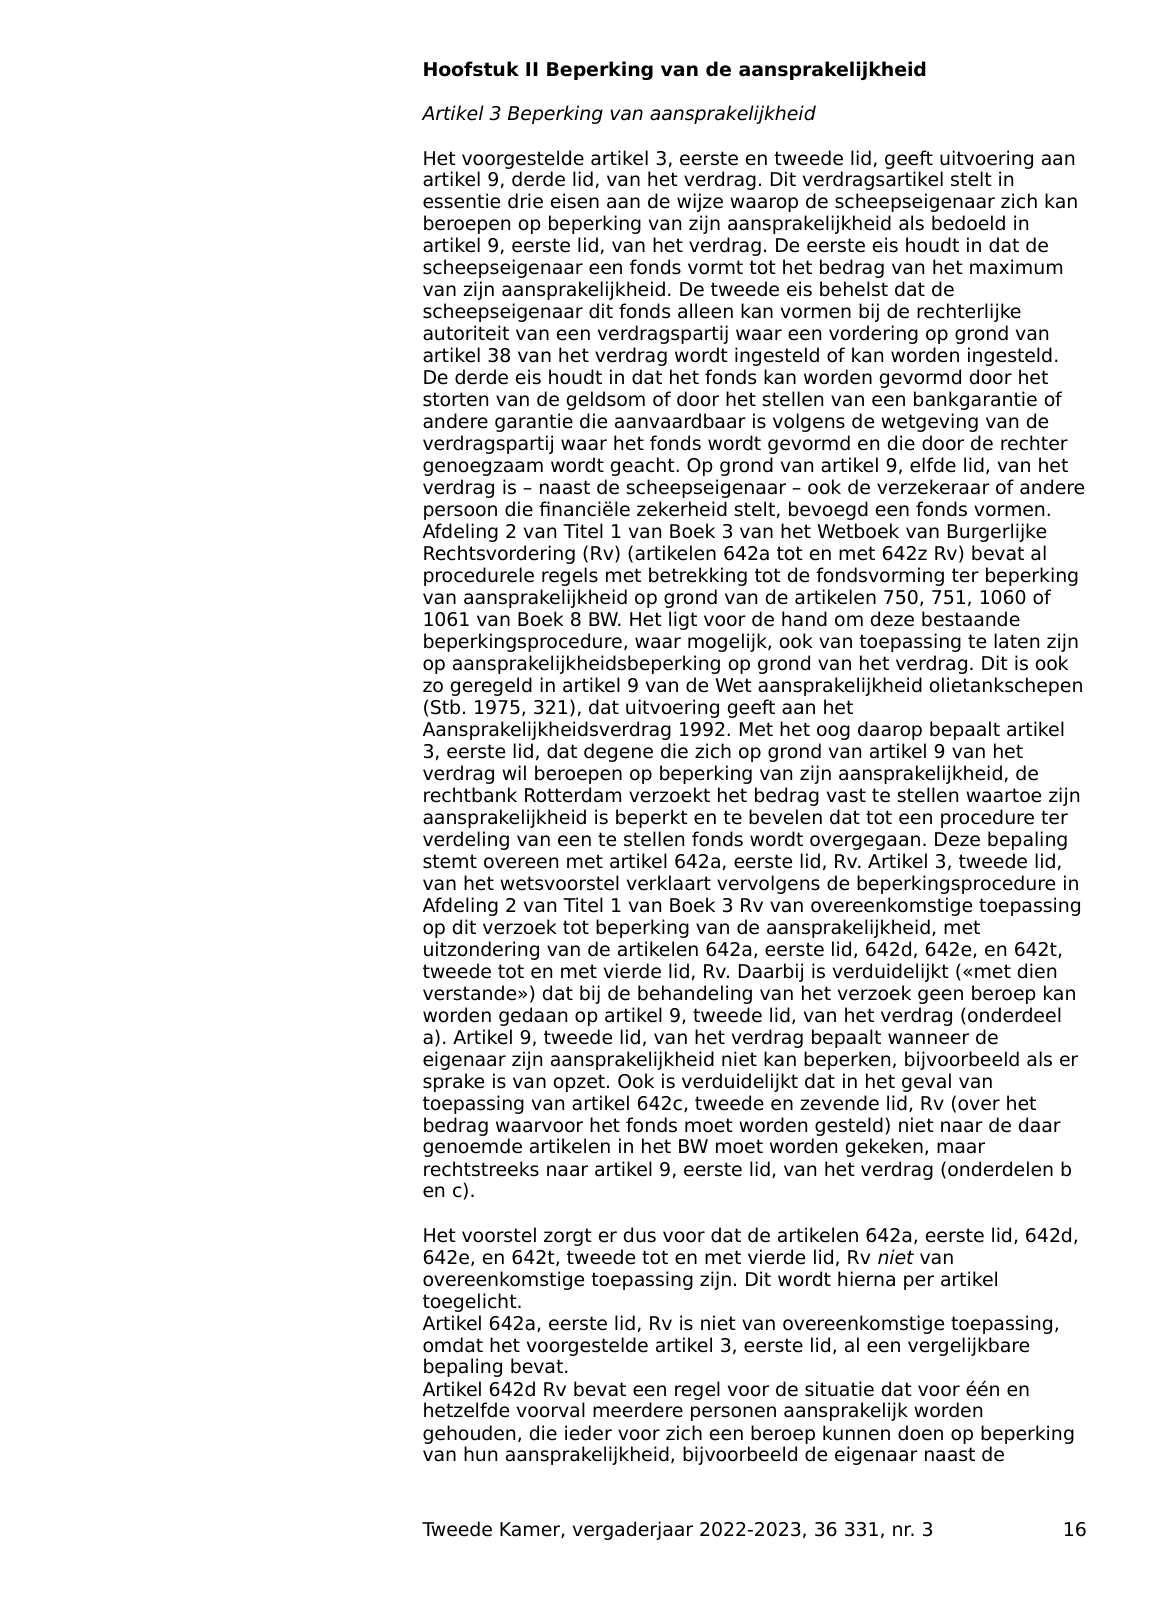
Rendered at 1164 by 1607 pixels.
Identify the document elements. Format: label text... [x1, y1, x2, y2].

subtitle Artikel 3 Beperking van aansprakelijkheid [422, 103, 1087, 125]
subtitle Hoofstuk II Beperking van de aansprakelijkheid [422, 59, 1087, 81]
text Het voorgestelde artikel 3, eerste en tweede lid, geeft uitvoering aan artikel 9, derde lid, van het verdrag. Dit verdragsartikel stelt in essentie drie eisen aan de wijze waarop de scheepseigenaar zich kan beroepen op beperking van zijn aansprakelijkheid als bedoeld in artikel 9, eerste lid, van het verdrag. De eerste eis houdt in dat de scheepseigenaar een fonds vormt tot het bedrag van het maximum van zijn aansprakelijkheid. De tweede eis behelst dat de scheepseigenaar dit fonds alleen kan vormen bij de rechterlijke autoriteit van een verdragspartij waar een vordering op grond van artikel 38 van het verdrag wordt ingesteld of kan worden ingesteld. De derde eis houdt in dat het fonds kan worden gevormd door het storten van de geldsom of door het stellen van een bankgarantie of andere garantie die aanvaardbaar is volgens de wetgeving van de verdragspartij waar het fonds wordt gevormd en die door de rechter genoegzaam wordt geacht. Op grond van artikel 9, elfde lid, van het verdrag is – naast de scheepseigenaar – ook de verzekeraar of andere persoon die financiële zekerheid stelt, bevoegd een fonds vormen. [422, 147, 1087, 521]
text Het voorstel zorgt er dus voor dat de artikelen 642a, eerste lid, 642d, 642e, en 642t, tweede tot en met vierde lid, Rv niet van overeenkomstige toepassing zijn. Dit wordt hierna per artikel toegelicht. [422, 1224, 1087, 1312]
text Artikel 642a, eerste lid, Rv is niet van overeenkomstige toepassing, omdat het voorgestelde artikel 3, eerste lid, al een vergelijkbare bepaling bevat. [422, 1312, 1087, 1378]
text Artikel 642d Rv bevat een regel voor de situatie dat voor één en hetzelfde voorval meerdere personen aansprakelijk worden gehouden, die ieder voor zich een beroep kunnen doen op beperking van hun aansprakelijkheid, bijvoorbeeld de eigenaar naast de [422, 1378, 1087, 1466]
text Afdeling 2 van Titel 1 van Boek 3 van het Wetboek van Burgerlijke Rechtsvordering (Rv) (artikelen 642a tot en met 642z Rv) bevat al procedurele regels met betrekking tot de fondsvorming ter beperking van aansprakelijkheid op grond van de artikelen 750, 751, 1060 of 1061 van Boek 8 BW. Het ligt voor de hand om deze bestaande beperkingsprocedure, waar mogelijk, ook van toepassing te laten zijn op aansprakelijkheidsbeperking op grond van het verdrag. Dit is ook zo geregeld in artikel 9 van de Wet aansprakelijkheid olietankschepen (Stb. 1975, 321), dat uitvoering geeft aan het Aansprakelijkheidsverdrag 1992. Met het oog daarop bepaalt artikel 3, eerste lid, dat degene die zich op grond van artikel 9 van het verdrag wil beroepen op beperking van zijn aansprakelijkheid, de rechtbank Rotterdam verzoekt het bedrag vast te stellen waartoe zijn aansprakelijkheid is beperkt en te bevelen dat tot een procedure ter verdeling van een te stellen fonds wordt overgegaan. Deze bepaling stemt overeen met artikel 642a, eerste lid, Rv. Artikel 3, tweede lid, van het wetsvoorstel verklaart vervolgens de beperkingsprocedure in Afdeling 2 van Titel 1 van Boek 3 Rv van overeenkomstige toepassing op dit verzoek tot beperking van de aansprakelijkheid, met uitzondering van de artikelen 642a, eerste lid, 642d, 642e, en 642t, tweede tot en met vierde lid, Rv. Daarbij is verduidelijkt («met dien verstande») dat bij de behandeling van het verzoek geen beroep kan worden gedaan op artikel 9, tweede lid, van het verdrag (onderdeel a). Artikel 9, tweede lid, van het verdrag bepaalt wanneer de eigenaar zijn aansprakelijkheid niet kan beperken, bijvoorbeeld als er sprake is van opzet. Ook is verduidelijkt dat in het geval van toepassing van artikel 642c, tweede en zevende lid, Rv (over het bedrag waarvoor het fonds moet worden gesteld) niet naar de daar genoemde artikelen in het BW moet worden gekeken, maar rechtstreeks naar artikel 9, eerste lid, van het verdrag (onderdelen b en c). [422, 521, 1087, 1202]
